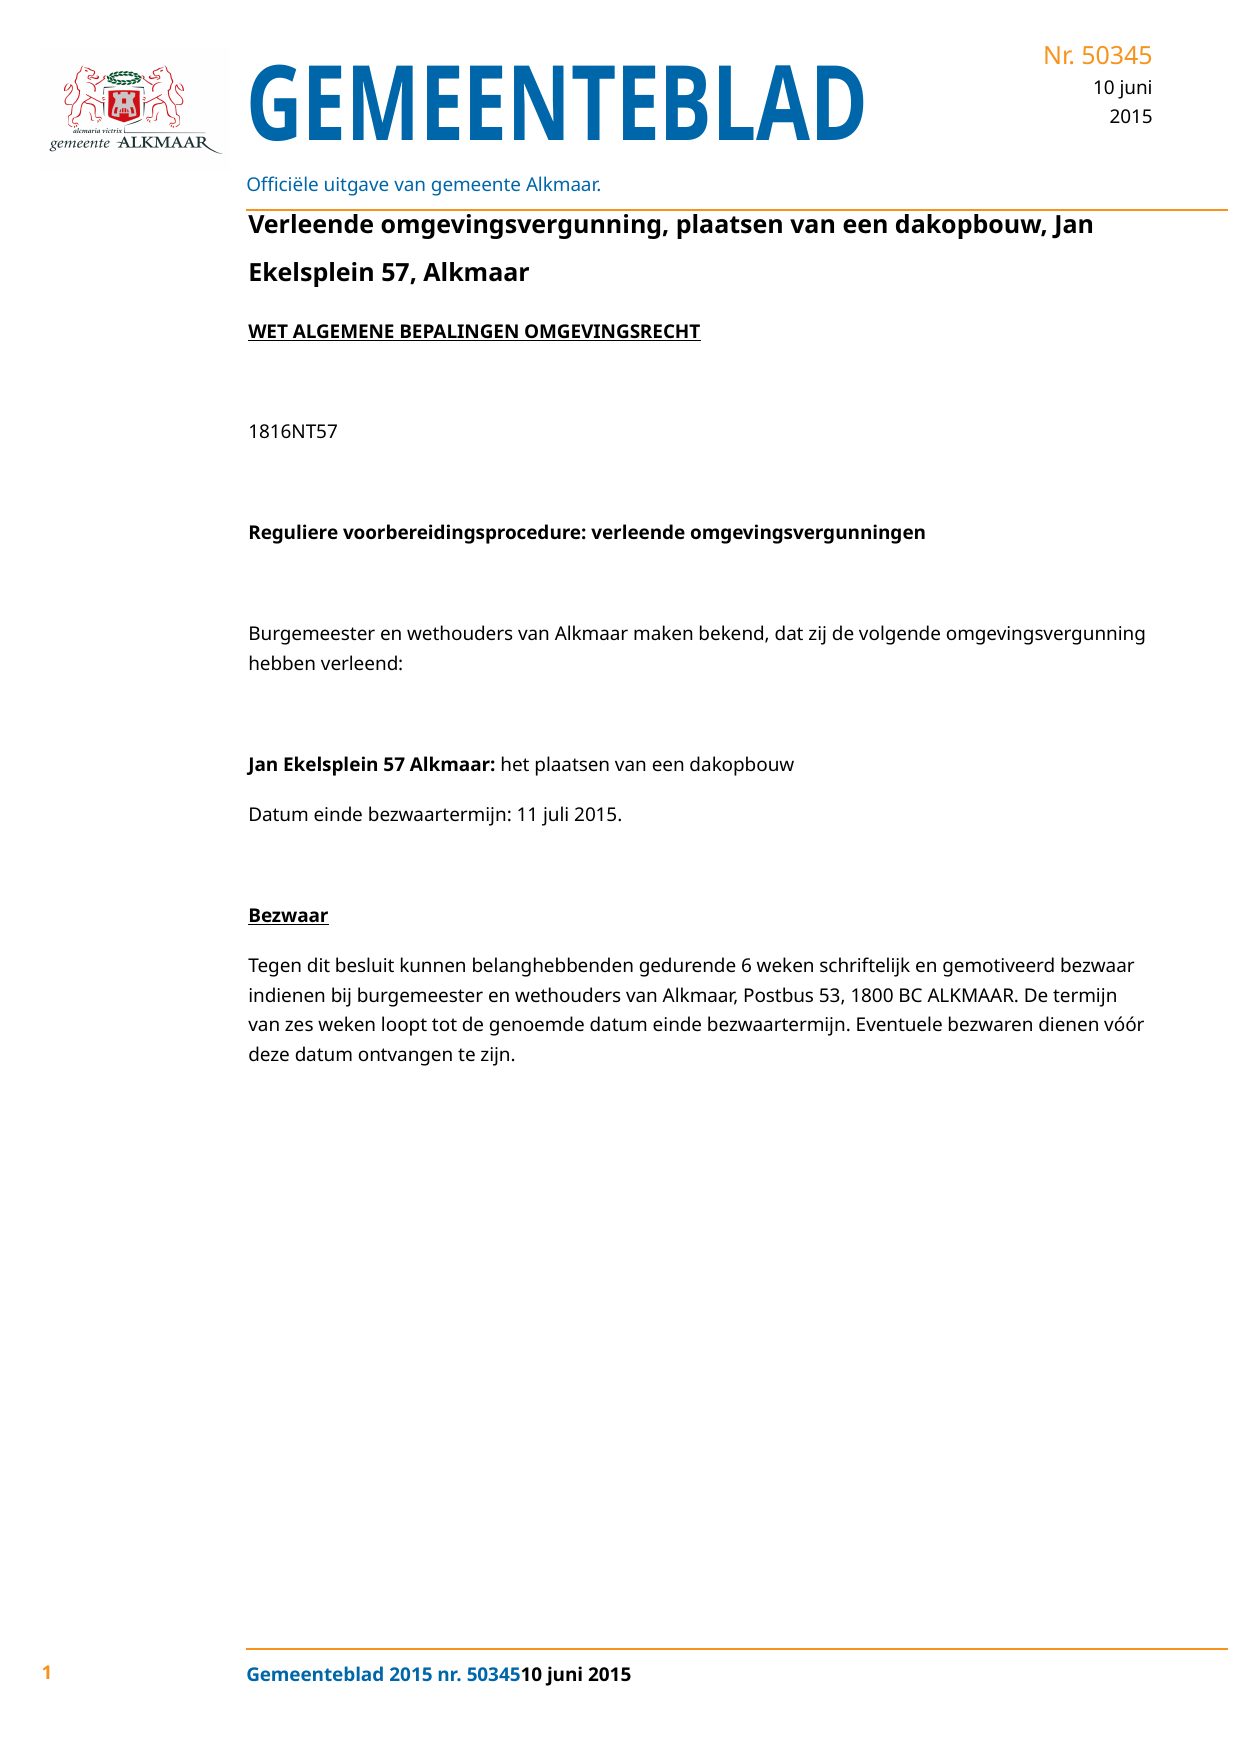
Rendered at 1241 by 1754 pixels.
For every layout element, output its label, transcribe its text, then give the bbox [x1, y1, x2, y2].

text WET ALGEMENE BEPALINGEN OMGEVINGSRECHT [248, 318, 1152, 344]
text Datum einde bezwaartermijn: 11 juli 2015. [248, 801, 1152, 827]
text Jan Ekelsplein 57 Alkmaar: het plaatsen van een dakopbouw [248, 751, 1152, 777]
picture [41, 47, 231, 172]
text Reguliere voorbereidingsprocedure: verleende omgevingsvergunningen [248, 519, 1152, 545]
text Tegen dit besluit kunnen belanghebbenden gedurende 6 weken schriftelijk en gemotiveerd bezwaar indienen bij burgemeester en wethouders van Alkmaar, Postbus 53, 1800 BC ALKMAAR. De termijn van zes weken loopt tot de genoemde datum einde bezwaartermijn. Eventuele bezwaren dienen vóór deze datum ontvangen te zijn. [248, 952, 1152, 1067]
text Bezwaar [248, 902, 1152, 928]
text Burgemeester en wethouders van Alkmaar maken bekend, dat zij de volgende omgevingsvergunning hebben verleend: [248, 620, 1152, 676]
text Verleende omgevingsvergunning, plaatsen van een dakopbouw, Jan Ekelsplein 57, Alkmaar [248, 211, 1152, 288]
text 1816NT57 [248, 419, 1152, 444]
